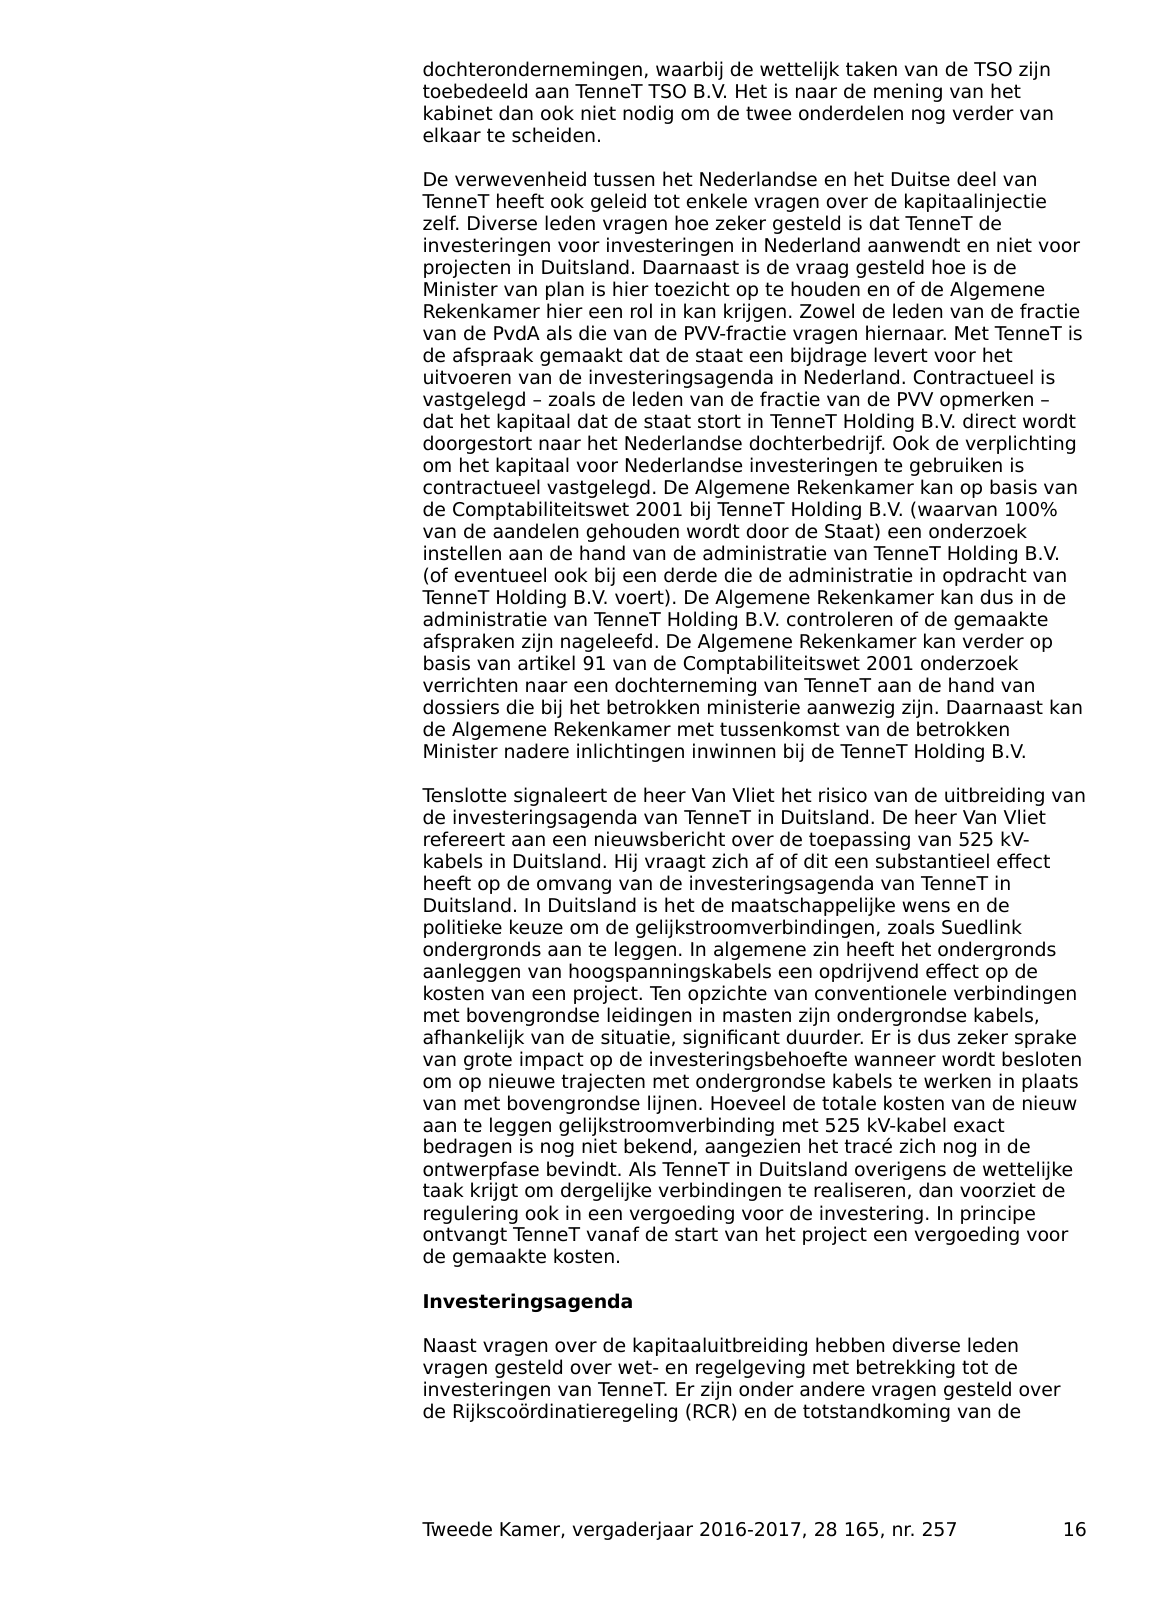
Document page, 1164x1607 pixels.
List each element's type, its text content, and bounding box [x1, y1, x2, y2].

text Tenslotte signaleert de heer Van Vliet het risico van de uitbreiding van de investeringsagenda van TenneT in Duitsland. De heer Van Vliet refereert aan een nieuwsbericht over de toepassing van 525 kV-kabels in Duitsland. Hij vraagt zich af of dit een substantieel effect heeft op de omvang van de investeringsagenda van TenneT in Duitsland. In Duitsland is het de maatschappelijke wens en de politieke keuze om de gelijkstroomverbindingen, zoals Suedlink ondergronds aan te leggen. In algemene zin heeft het ondergronds aanleggen van hoogspanningskabels een opdrijvend effect op de kosten van een project. Ten opzichte van conventionele verbindingen met bovengrondse leidingen in masten zijn ondergrondse kabels, afhankelijk van de situatie, significant duurder. Er is dus zeker sprake van grote impact op de investeringsbehoefte wanneer wordt besloten om op nieuwe trajecten met ondergrondse kabels te werken in plaats van met bovengrondse lijnen. Hoeveel de totale kosten van de nieuw aan te leggen gelijkstroomverbinding met 525 kV-kabel exact bedragen is nog niet bekend, aangezien het tracé zich nog in de ontwerpfase bevindt. Als TenneT in Duitsland overigens de wettelijke taak krijgt om dergelijke verbindingen te realiseren, dan voorziet de regulering ook in een vergoeding voor de investering. In principe ontvangt TenneT vanaf de start van het project een vergoeding voor de gemaakte kosten. [422, 785, 1087, 1268]
text dochterondernemingen, waarbij de wettelijk taken van de TSO zijn toebedeeld aan TenneT TSO B.V. Het is naar de mening van het kabinet dan ook niet nodig om de twee onderdelen nog verder van elkaar te scheiden. [422, 59, 1087, 147]
text De verwevenheid tussen het Nederlandse en het Duitse deel van TenneT heeft ook geleid tot enkele vragen over de kapitaalinjectie zelf. Diverse leden vragen hoe zeker gesteld is dat TenneT de investeringen voor investeringen in Nederland aanwendt en niet voor projecten in Duitsland. Daarnaast is de vraag gesteld hoe is de Minister van plan is hier toezicht op te houden en of de Algemene Rekenkamer hier een rol in kan krijgen. Zowel de leden van de fractie van de PvdA als die van de PVV-fractie vragen hiernaar. Met TenneT is de afspraak gemaakt dat de staat een bijdrage levert voor het uitvoeren van de investeringsagenda in Nederland. Contractueel is vastgelegd – zoals de leden van de fractie van de PVV opmerken – dat het kapitaal dat de staat stort in TenneT Holding B.V. direct wordt doorgestort naar het Nederlandse dochterbedrijf. Ook de verplichting om het kapitaal voor Nederlandse investeringen te gebruiken is contractueel vastgelegd. De Algemene Rekenkamer kan op basis van de Comptabiliteitswet 2001 bij TenneT Holding B.V. (waarvan 100% van de aandelen gehouden wordt door de Staat) een onderzoek instellen aan de hand van de administratie van TenneT Holding B.V. (of eventueel ook bij een derde die de administratie in opdracht van TenneT Holding B.V. voert). De Algemene Rekenkamer kan dus in de administratie van TenneT Holding B.V. controleren of de gemaakte afspraken zijn nageleefd. De Algemene Rekenkamer kan verder op basis van artikel 91 van de Comptabiliteitswet 2001 onderzoek verrichten naar een dochterneming van TenneT aan de hand van dossiers die bij het betrokken ministerie aanwezig zijn. Daarnaast kan de Algemene Rekenkamer met tussenkomst van de betrokken Minister nadere inlichtingen inwinnen bij de TenneT Holding B.V. [422, 169, 1087, 763]
text Naast vragen over de kapitaaluitbreiding hebben diverse leden vragen gesteld over wet- en regelgeving met betrekking tot de investeringen van TenneT. Er zijn onder andere vragen gesteld over de Rijkscoördinatieregeling (RCR) en de totstandkoming van de [422, 1335, 1087, 1423]
subtitle Investeringsagenda [422, 1291, 1087, 1312]
